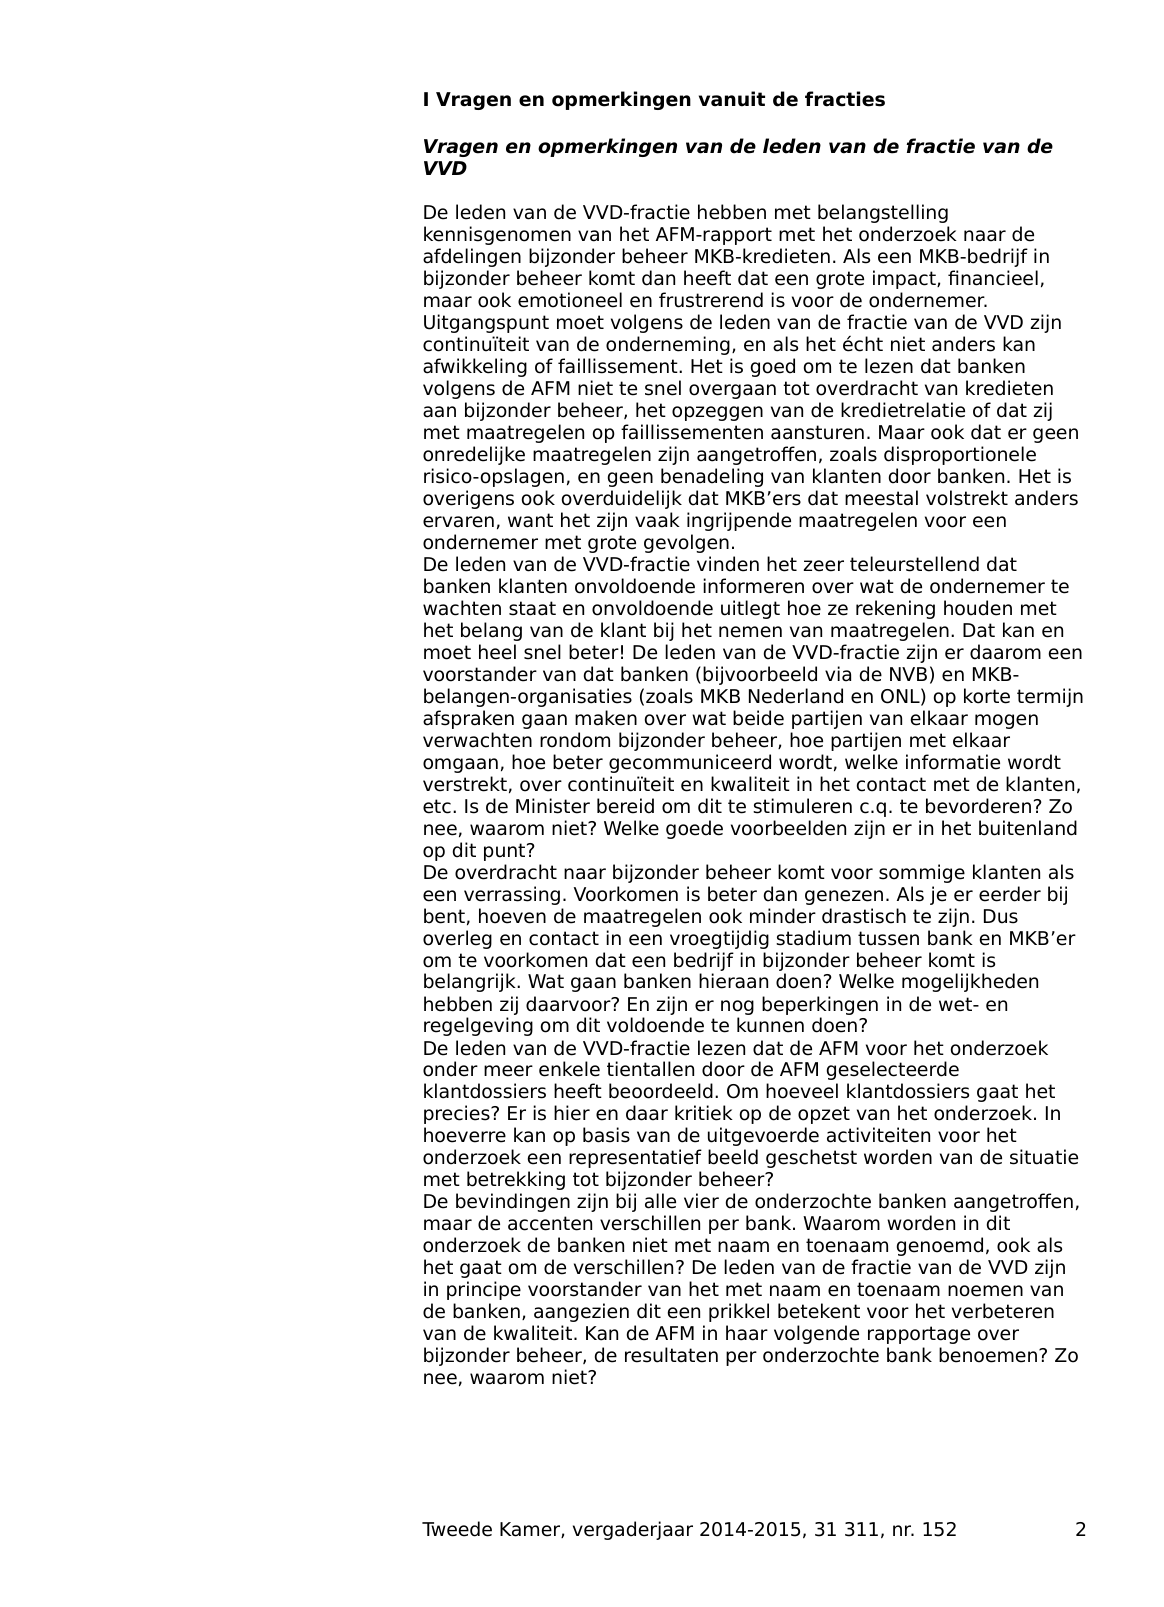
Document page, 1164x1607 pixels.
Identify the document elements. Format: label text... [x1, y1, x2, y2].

text De leden van de VVD-fractie hebben met belangstelling kennisgenomen van het AFM-rapport met het onderzoek naar de afdelingen bijzonder beheer MKB-kredieten. Als een MKB-bedrijf in bijzonder beheer komt dan heeft dat een grote impact, financieel, maar ook emotioneel en frustrerend is voor de ondernemer. Uitgangspunt moet volgens de leden van de fractie van de VVD zijn continuïteit van de onderneming, en als het écht niet anders kan afwikkeling of faillissement. Het is goed om te lezen dat banken volgens de AFM niet te snel overgaan tot overdracht van kredieten aan bijzonder beheer, het opzeggen van de kredietrelatie of dat zij met maatregelen op faillissementen aansturen. Maar ook dat er geen onredelijke maatregelen zijn aangetroffen, zoals disproportionele risico-opslagen, en geen benadeling van klanten door banken. Het is overigens ook overduidelijk dat MKB’ers dat meestal volstrekt anders ervaren, want het zijn vaak ingrijpende maatregelen voor een ondernemer met grote gevolgen. [422, 202, 1087, 554]
subtitle Vragen en opmerkingen van de leden van de fractie van de VVD [422, 136, 1087, 180]
text De overdracht naar bijzonder beheer komt voor sommige klanten als een verrassing. Voorkomen is beter dan genezen. Als je er eerder bij bent, hoeven de maatregelen ook minder drastisch te zijn. Dus overleg en contact in een vroegtijdig stadium tussen bank en MKB’er om te voorkomen dat een bedrijf in bijzonder beheer komt is belangrijk. Wat gaan banken hieraan doen? Welke mogelijkheden hebben zij daarvoor? En zijn er nog beperkingen in de wet- en regelgeving om dit voldoende te kunnen doen? [422, 862, 1087, 1037]
text De leden van de VVD-fractie lezen dat de AFM voor het onderzoek onder meer enkele tientallen door de AFM geselecteerde klantdossiers heeft beoordeeld. Om hoeveel klantdossiers gaat het precies? Er is hier en daar kritiek op de opzet van het onderzoek. In hoeverre kan op basis van de uitgevoerde activiteiten voor het onderzoek een representatief beeld geschetst worden van de situatie met betrekking tot bijzonder beheer? [422, 1037, 1087, 1191]
text De bevindingen zijn bij alle vier de onderzochte banken aangetroffen, maar de accenten verschillen per bank. Waarom worden in dit onderzoek de banken niet met naam en toenaam genoemd, ook als het gaat om de verschillen? De leden van de fractie van de VVD zijn in principe voorstander van het met naam en toenaam noemen van de banken, aangezien dit een prikkel betekent voor het verbeteren van de kwaliteit. Kan de AFM in haar volgende rapportage over bijzonder beheer, de resultaten per onderzochte bank benoemen? Zo nee, waarom niet? [422, 1191, 1087, 1389]
subtitle I Vragen en opmerkingen vanuit de fracties [422, 89, 1087, 111]
text De leden van de VVD-fractie vinden het zeer teleurstellend dat banken klanten onvoldoende informeren over wat de ondernemer te wachten staat en onvoldoende uitlegt hoe ze rekening houden met het belang van de klant bij het nemen van maatregelen. Dat kan en moet heel snel beter! De leden van de VVD-fractie zijn er daarom een voorstander van dat banken (bijvoorbeeld via de NVB) en MKB-belangen-organisaties (zoals MKB Nederland en ONL) op korte termijn afspraken gaan maken over wat beide partijen van elkaar mogen verwachten rondom bijzonder beheer, hoe partijen met elkaar omgaan, hoe beter gecommuniceerd wordt, welke informatie wordt verstrekt, over continuïteit en kwaliteit in het contact met de klanten, etc. Is de Minister bereid om dit te stimuleren c.q. te bevorderen? Zo nee, waarom niet? Welke goede voorbeelden zijn er in het buitenland op dit punt? [422, 554, 1087, 862]
